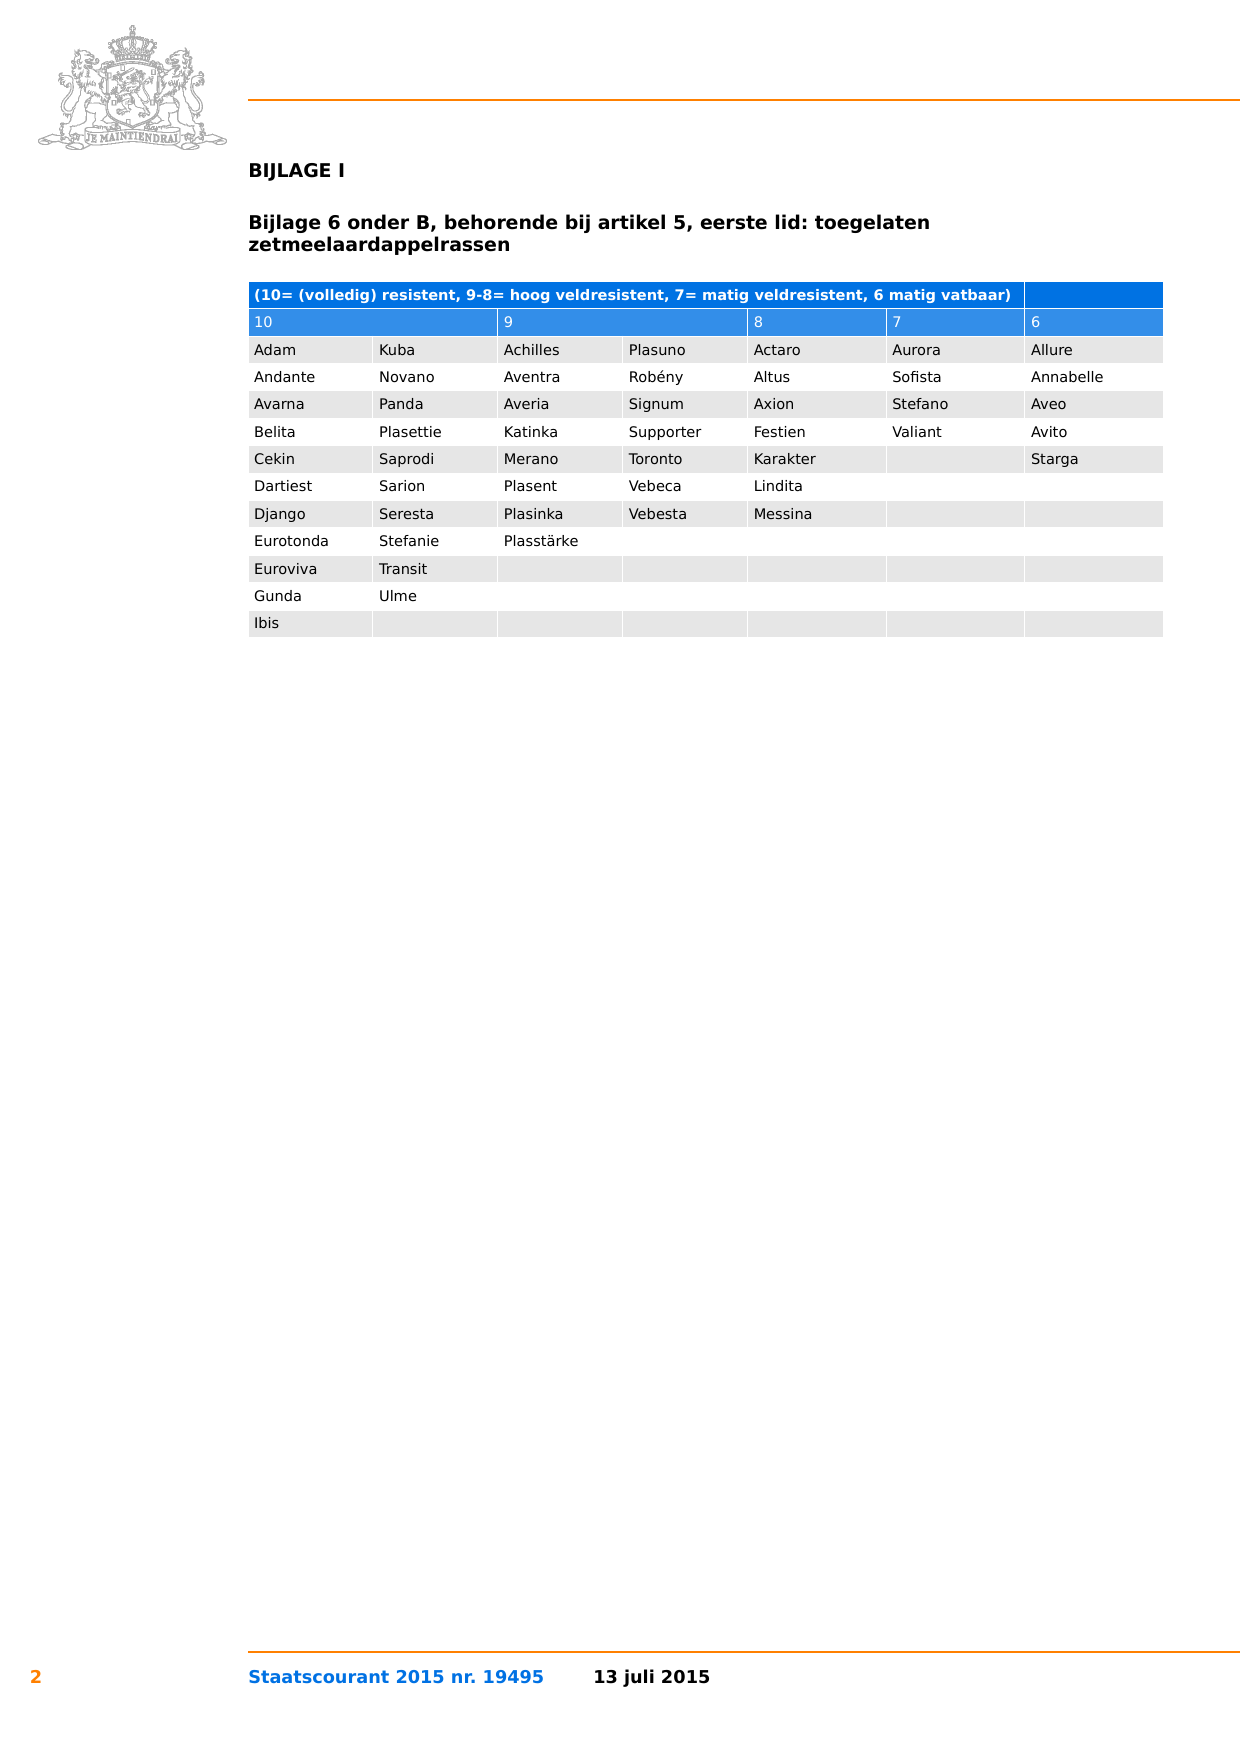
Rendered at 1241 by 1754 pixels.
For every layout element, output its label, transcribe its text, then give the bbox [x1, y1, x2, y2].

table_cell Toronto [623, 446, 747, 473]
table_cell Aveo [1025, 391, 1163, 418]
table_cell Plasettie [373, 419, 497, 445]
table_cell Aurora [887, 337, 1024, 363]
table_cell Euroviva [249, 556, 372, 582]
table_cell 8 [748, 309, 886, 336]
table_cell [498, 583, 622, 609]
table_cell Saprodi [373, 446, 497, 473]
table_cell Django [249, 501, 372, 527]
table_cell [748, 611, 886, 637]
table_cell [623, 556, 747, 582]
table_cell [373, 611, 497, 637]
table_header [1025, 282, 1163, 308]
table_cell [1025, 556, 1163, 582]
table_cell Festien [748, 419, 886, 445]
table_cell Annabelle [1025, 364, 1163, 390]
table_cell Plasstärke [498, 529, 622, 555]
subtitle BIJLAGE I [248, 160, 1163, 182]
table_cell [887, 446, 1024, 473]
table_cell Actaro [748, 337, 886, 363]
table_cell [887, 583, 1024, 609]
table_cell Vebeca [623, 474, 747, 500]
table_cell Dartiest [249, 474, 372, 500]
table_cell [498, 611, 622, 637]
table_cell Robény [623, 364, 747, 390]
table_cell Axion [748, 391, 886, 418]
table_cell Averia [498, 391, 622, 418]
table_cell Supporter [623, 419, 747, 445]
table_cell Cekin [249, 446, 372, 473]
table_cell Vebesta [623, 501, 747, 527]
table_cell Gunda [249, 583, 372, 609]
table_cell Seresta [373, 501, 497, 527]
table_cell Merano [498, 446, 622, 473]
table_cell Ibis [249, 611, 372, 637]
table_cell Avito [1025, 419, 1163, 445]
table_cell Aventra [498, 364, 622, 390]
table_cell Plasent [498, 474, 622, 500]
table_cell [1025, 611, 1163, 637]
table_cell Panda [373, 391, 497, 418]
table_cell Stefanie [373, 529, 497, 555]
table_cell Lindita [748, 474, 886, 500]
table_cell [623, 529, 747, 555]
table_header (10= (volledig) resistent, 9-8= hoog veldresistent, 7= matig veldresistent, 6 matig vatbaar) [249, 282, 1024, 308]
table_cell Allure [1025, 337, 1163, 363]
table_cell 10 [249, 309, 497, 336]
table_cell [887, 556, 1024, 582]
table_cell Ulme [373, 583, 497, 609]
table_cell [748, 583, 886, 609]
table_cell [887, 474, 1024, 500]
table_cell [748, 556, 886, 582]
table_cell Eurotonda [249, 529, 372, 555]
picture [38, 25, 227, 150]
table_cell [748, 529, 886, 555]
table_cell [887, 529, 1024, 555]
table_cell Avarna [249, 391, 372, 418]
table_cell 9 [498, 309, 747, 336]
table_cell Adam [249, 337, 372, 363]
table_cell Novano [373, 364, 497, 390]
table_cell Katinka [498, 419, 622, 445]
table_cell 6 [1025, 309, 1163, 336]
table_cell Belita [249, 419, 372, 445]
table_cell Starga [1025, 446, 1163, 473]
table_cell [1025, 474, 1163, 500]
table_cell Transit [373, 556, 497, 582]
subtitle Bijlage 6 onder B, behorende bij artikel 5, eerste lid: toegelaten zetmeelaardappelrassen [248, 212, 1163, 256]
table_cell [887, 501, 1024, 527]
table_cell Kuba [373, 337, 497, 363]
table_cell Altus [748, 364, 886, 390]
table_cell Sofista [887, 364, 1024, 390]
table_cell Sarion [373, 474, 497, 500]
table_cell [623, 583, 747, 609]
table_cell Valiant [887, 419, 1024, 445]
table_cell Plasinka [498, 501, 622, 527]
table_cell Achilles [498, 337, 622, 363]
table_cell Signum [623, 391, 747, 418]
table_cell [623, 611, 747, 637]
table_cell Messina [748, 501, 886, 527]
table_cell [1025, 501, 1163, 527]
table_cell Stefano [887, 391, 1024, 418]
table_cell [1025, 583, 1163, 609]
table_cell [498, 556, 622, 582]
table_cell Karakter [748, 446, 886, 473]
table_cell 7 [887, 309, 1024, 336]
table_cell Plasuno [623, 337, 747, 363]
table_cell [887, 611, 1024, 637]
table_cell [1025, 529, 1163, 555]
table_cell Andante [249, 364, 372, 390]
